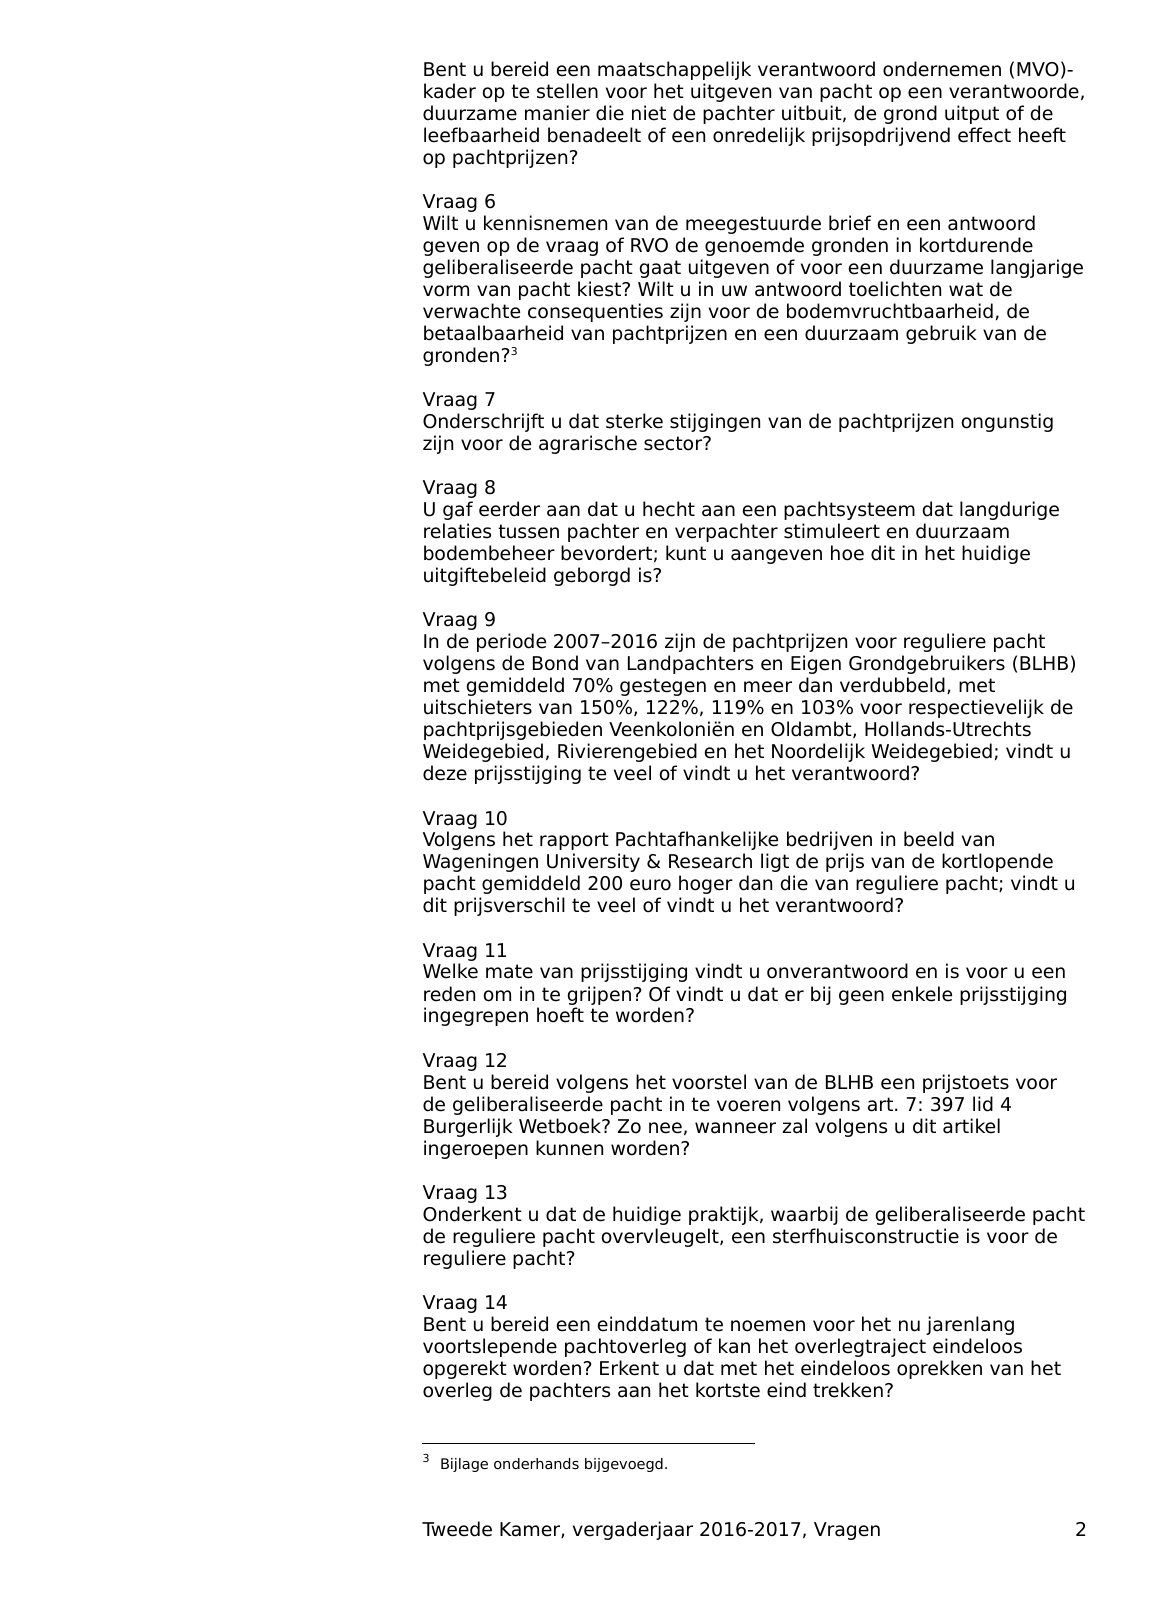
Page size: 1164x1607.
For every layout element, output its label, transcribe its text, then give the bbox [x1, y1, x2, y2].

text Welke mate van prijsstijging vindt u onverantwoord en is voor u een reden om in te grijpen? Of vindt u dat er bij geen enkele prijsstijging ingegrepen hoeft te worden? [422, 961, 1087, 1027]
text Vraag 8 [422, 477, 1087, 499]
text Onderkent u dat de huidige praktijk, waarbij de geliberaliseerde pacht de reguliere pacht overvleugelt, een sterfhuisconstructie is voor de reguliere pacht? [422, 1204, 1087, 1269]
text Bent u bereid een einddatum te noemen voor het nu jarenlang voortslepende pachtoverleg of kan het overlegtraject eindeloos opgerekt worden? Erkent u dat met het eindeloos oprekken van het overleg de pachters aan het kortste eind trekken? [422, 1314, 1087, 1402]
text Vraag 14 [422, 1292, 1087, 1314]
text Vraag 11 [422, 939, 1087, 961]
text Vraag 7 [422, 389, 1087, 411]
text Vraag 12 [422, 1049, 1087, 1072]
text Bijlage onderhands bijgevoegd. [422, 1452, 1087, 1474]
text Volgens het rapport Pachtafhankelijke bedrijven in beeld van Wageningen University & Research ligt de prijs van de kortlopende pacht gemiddeld 200 euro hoger dan die van reguliere pacht; vindt u dit prijsverschil te veel of vindt u het verantwoord? [422, 829, 1087, 917]
text Vraag 9 [422, 609, 1087, 631]
text U gaf eerder aan dat u hecht aan een pachtsysteem dat langdurige relaties tussen pachter en verpachter stimuleert en duurzaam bodembeheer bevordert; kunt u aangeven hoe dit in het huidige uitgiftebeleid geborgd is? [422, 499, 1087, 587]
text Vraag 13 [422, 1182, 1087, 1204]
text Vraag 10 [422, 807, 1087, 829]
text Onderschrijft u dat sterke stijgingen van de pachtprijzen ongunstig zijn voor de agrarische sector? [422, 411, 1087, 455]
text Bent u bereid volgens het voorstel van de BLHB een prijstoets voor de geliberaliseerde pacht in te voeren volgens art. 7: 397 lid 4 Burgerlijk Wetboek? Zo nee, wanneer zal volgens u dit artikel ingeroepen kunnen worden? [422, 1072, 1087, 1159]
text Vraag 6 [422, 191, 1087, 213]
text In de periode 2007–2016 zijn de pachtprijzen voor reguliere pacht volgens de Bond van Landpachters en Eigen Grondgebruikers (BLHB) met gemiddeld 70% gestegen en meer dan verdubbeld, met uitschieters van 150%, 122%, 119% en 103% voor respectievelijk de pachtprijsgebieden Veenkoloniën en Oldambt, Hollands-Utrechts Weidegebied, Rivierengebied en het Noordelijk Weidegebied; vindt u deze prijsstijging te veel of vindt u het verantwoord? [422, 631, 1087, 785]
text Wilt u kennisnemen van de meegestuurde brief en een antwoord geven op de vraag of RVO de genoemde gronden in kortdurende geliberaliseerde pacht gaat uitgeven of voor een duurzame langjarige vorm van pacht kiest? Wilt u in uw antwoord toelichten wat de verwachte consequenties zijn voor de bodemvruchtbaarheid, de betaalbaarheid van pachtprijzen en een duurzaam gebruik van de gronden? [422, 213, 1087, 367]
text Bent u bereid een maatschappelijk verantwoord ondernemen (MVO)-kader op te stellen voor het uitgeven van pacht op een verantwoorde, duurzame manier die niet de pachter uitbuit, de grond uitput of de leefbaarheid benadeelt of een onredelijk prijsopdrijvend effect heeft op pachtprijzen? [422, 59, 1087, 169]
